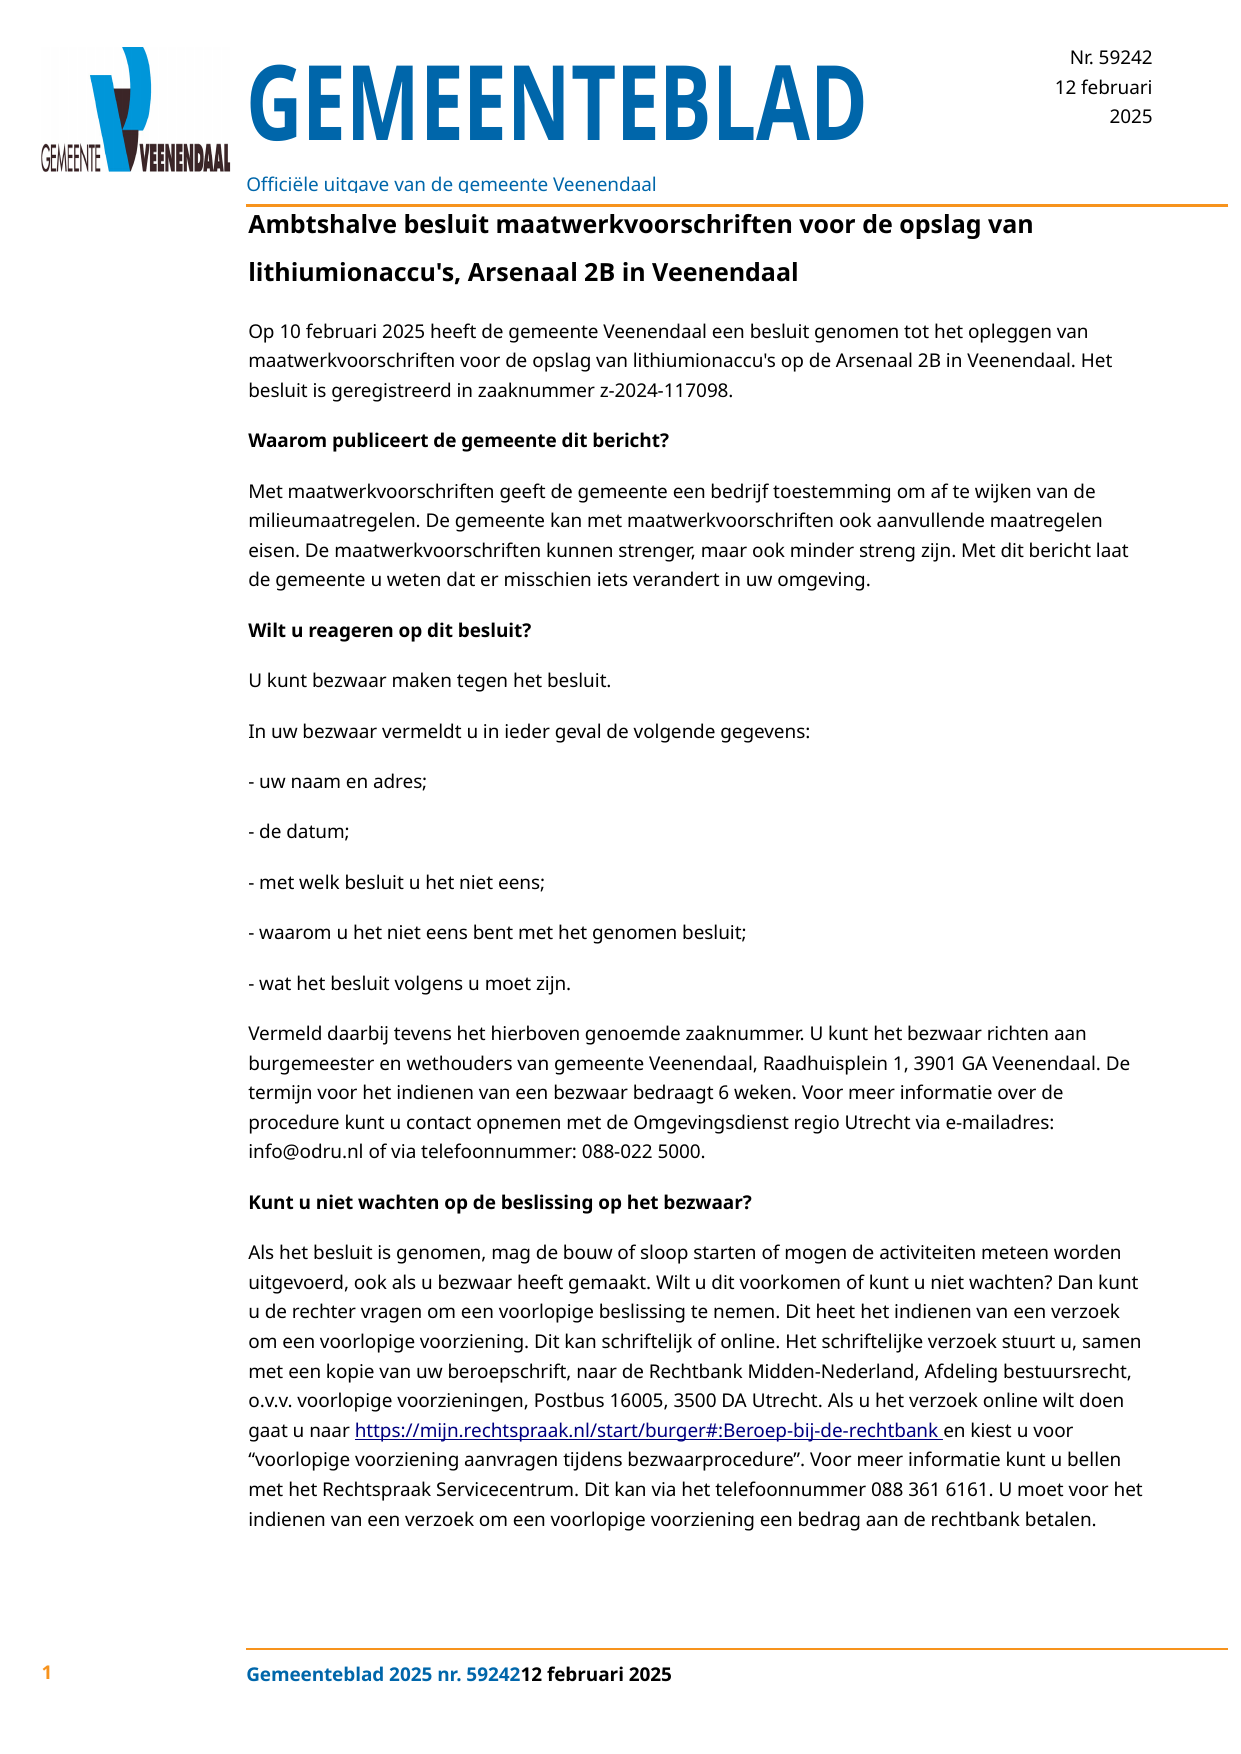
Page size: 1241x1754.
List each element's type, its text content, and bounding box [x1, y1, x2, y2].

text Kunt u niet wachten op de beslissing op het bezwaar? [248, 1189, 1152, 1215]
text Op 10 februari 2025 heeft de gemeente Veenendaal een besluit genomen tot het opleggen van maatwerkvoorschriften voor de opslag van lithiumionaccu's op de Arsenaal 2B in Veenendaal. Het besluit is geregistreerd in zaaknummer z-2024-117098. [248, 318, 1152, 403]
text - waarom u het niet eens bent met het genomen besluit; [248, 919, 1152, 945]
text - uw naam en adres; [248, 768, 1152, 794]
text - de datum; [248, 819, 1152, 844]
text Ambtshalve besluit maatwerkvoorschriften voor de opslag van lithiumionaccu's, Arsenaal 2B in Veenendaal [248, 207, 1152, 288]
text - met welk besluit u het niet eens; [248, 869, 1152, 895]
text - wat het besluit volgens u moet zijn. [248, 970, 1152, 996]
picture [123, 47, 231, 172]
text In uw bezwaar vermeldt u in ieder geval de volgende gegevens: [248, 718, 1152, 744]
text Vermeld daarbij tevens het hierboven genoemde zaaknummer. U kunt het bezwaar richten aan burgemeester en wethouders van gemeente Veenendaal, Raadhuisplein 1, 3901 GA Veenendaal. De termijn voor het indienen van een bezwaar bedraagt 6 weken. Voor meer informatie over de procedure kunt u contact opnemen met de Omgevingsdienst regio Utrecht via e-mailadres: info@odru.nl of via telefoonnummer: 088-022 5000. [248, 1020, 1152, 1164]
text Als het besluit is genomen, mag de bouw of sloop starten of mogen de activiteiten meteen worden uitgevoerd, ook als u bezwaar heeft gemaakt. Wilt u dit voorkomen of kunt u niet wachten? Dan kunt u de rechter vragen om een voorlopige beslissing te nemen. Dit heet het indienen van een verzoek om een voorlopige voorziening. Dit kan schriftelijk of online. Het schriftelijke verzoek stuurt u, samen met een kopie van uw beroepschrift, naar de Rechtbank Midden-Nederland, Afdeling bestuursrecht, o.v.v. voorlopige voorzieningen, Postbus 16005, 3500 DA Utrecht. Als u het verzoek online wilt doen gaat u naar https://mijn.rechtspraak.nl/start/burger#:Beroep-bij-de-rechtbank en kiest u voor “voorlopige voorziening aanvragen tijdens bezwaarprocedure”. Voor meer informatie kunt u bellen met het Rechtspraak Servicecentrum. Dit kan via het telefoonnummer 088 361 6161. U moet voor het indienen van een verzoek om een voorlopige voorziening een bedrag aan de rechtbank betalen. [248, 1239, 1152, 1532]
text Waarom publiceert de gemeente dit bericht? [248, 427, 1152, 453]
text U kunt bezwaar maken tegen het besluit. [248, 667, 1152, 693]
text Wilt u reageren op dit besluit? [248, 617, 1152, 643]
picture [41, 47, 130, 172]
text Met maatwerkvoorschriften geeft de gemeente een bedrijf toestemming om af te wijken van de milieumaatregelen. De gemeente kan met maatwerkvoorschriften ook aanvullende maatregelen eisen. De maatwerkvoorschriften kunnen strenger, maar ook minder streng zijn. Met dit bericht laat de gemeente u weten dat er misschien iets verandert in uw omgeving. [248, 478, 1152, 592]
